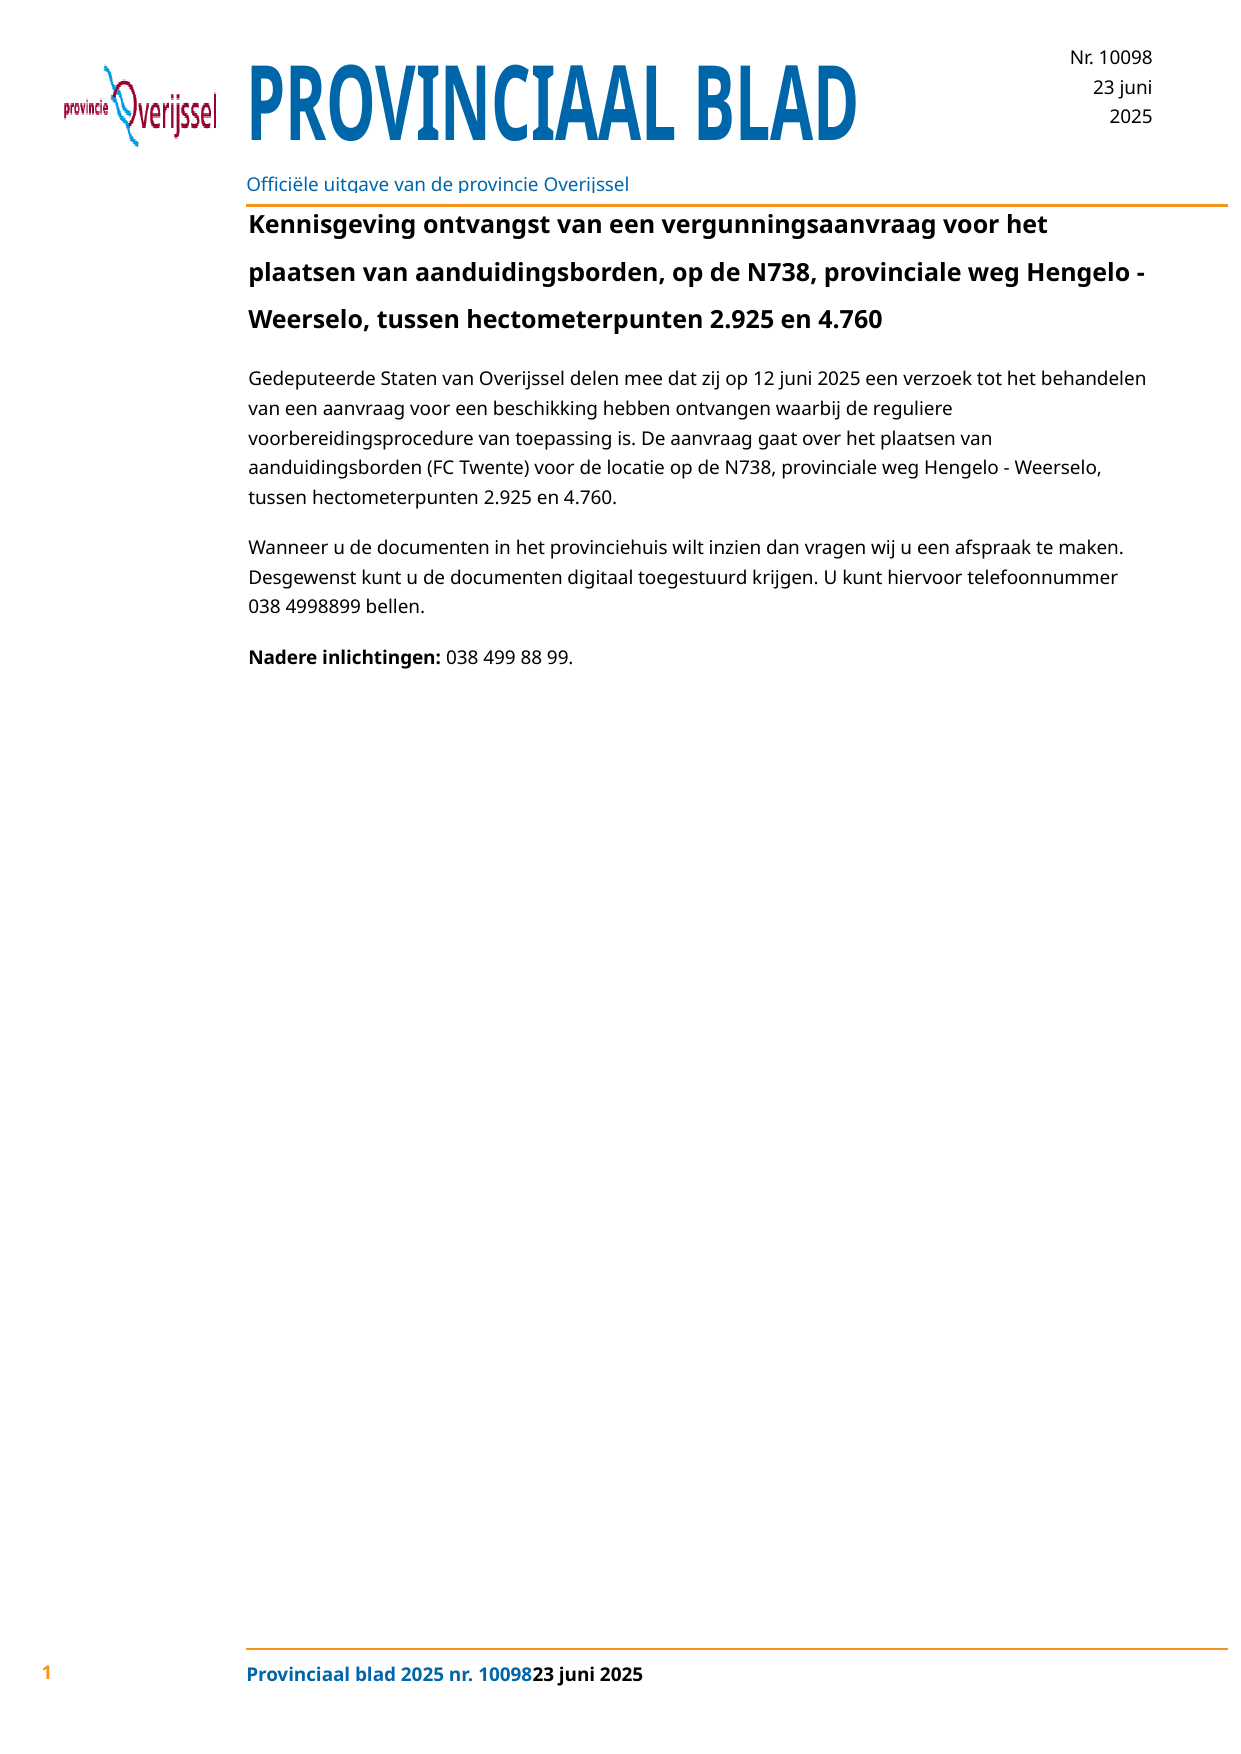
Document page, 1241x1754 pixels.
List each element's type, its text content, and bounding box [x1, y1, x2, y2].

text Kennisgeving ontvangst van een vergunningsaanvraag voor het plaatsen van aanduidingsborden, op de N738, provinciale weg Hengelo - Weerselo, tussen hectometerpunten 2.925 en 4.760 [248, 207, 1152, 336]
text Wanneer u de documenten in het provinciehuis wilt inzien dan vragen wij u een afspraak te maken. Desgewenst kunt u de documenten digitaal toegestuurd krijgen. U kunt hiervoor telefoonnummer 038 4998899 bellen. [248, 534, 1152, 619]
text Gedeputeerde Staten van Overijssel delen mee dat zij op 12 juni 2025 een verzoek tot het behandelen van een aanvraag voor een beschikking hebben ontvangen waarbij de reguliere voorbereidingsprocedure van toepassing is. De aanvraag gaat over het plaatsen van aanduidingsborden (FC Twente) voor de locatie op de N738, provinciale weg Hengelo - Weerselo, tussen hectometerpunten 2.925 en 4.760. [248, 366, 1152, 509]
picture [41, 47, 231, 172]
text Nadere inlichtingen: 038 499 88 99. [248, 644, 1152, 669]
